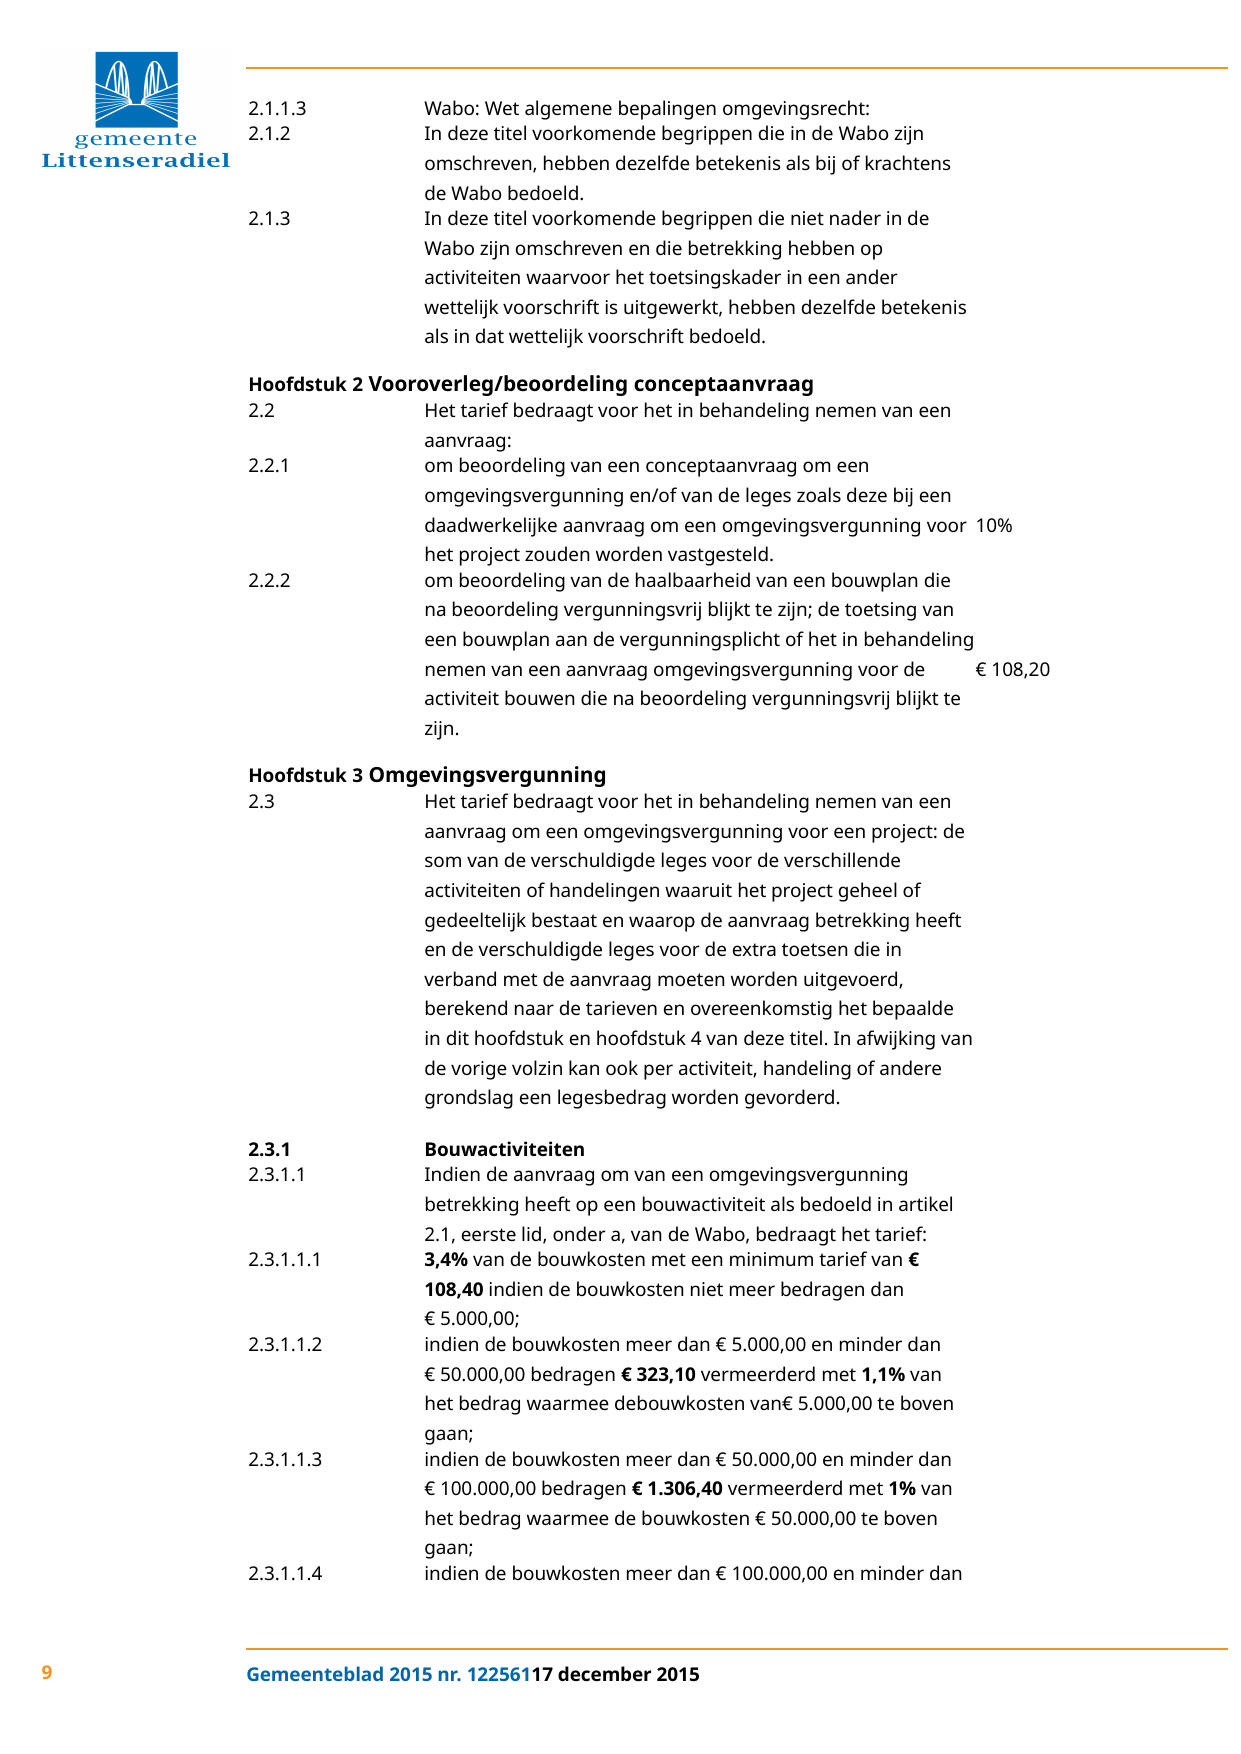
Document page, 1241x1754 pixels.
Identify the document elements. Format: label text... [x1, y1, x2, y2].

table_cell [424, 1110, 975, 1136]
table_cell indien de bouwkosten meer dan € 50.000,00 en minder dan € 100.000,00 bedragen € 1.306,40 vermeerderd met 1% van het bedrag waarmee de bouwkosten € 50.000,00 te boven gaan; [424, 1446, 975, 1560]
table_cell 2.1.3 [248, 205, 424, 349]
table_cell 2.1.1.3 [248, 95, 424, 121]
table_cell [975, 121, 1152, 205]
table_cell om beoordeling van de haalbaarheid van een bouwplan die na beoordeling vergunningsvrij blijkt te zijn; de toetsing van een bouwplan aan de vergunningsplicht of het in behandeling nemen van een aanvraag omgevingsvergunning voor de activiteit bouwen die na beoordeling vergunningsvrij blijkt te zijn. [424, 567, 975, 741]
table_cell indien de bouwkosten meer dan € 5.000,00 en minder dan € 50.000,00 bedragen € 323,10 vermeerderd met 1,1% van het bedrag waarmee debouwkosten van€ 5.000,00 te boven gaan; [424, 1331, 975, 1446]
table_cell In deze titel voorkomende begrippen die niet nader in de Wabo zijn omschreven en die betrekking hebben op activiteiten waarvoor het toetsingskader in een ander wettelijk voorschrift is uitgewerkt, hebben dezelfde betekenis als in dat wettelijk voorschrift bedoeld. [424, 205, 975, 349]
table_header [975, 789, 1152, 1110]
table_cell 2.2.1 [248, 453, 424, 567]
table_cell [975, 1110, 1152, 1136]
table_cell [975, 1331, 1152, 1446]
table_cell 2.3.1.1.3 [248, 1446, 424, 1560]
table_cell In deze titel voorkomende begrippen die in de Wabo zijn omschreven, hebben dezelfde betekenis als bij of krachtens de Wabo bedoeld. [424, 121, 975, 205]
table_cell [975, 1136, 1152, 1162]
table_cell 2.3.1.1.1 [248, 1246, 424, 1331]
table_cell Indien de aanvraag om van een omgevingsvergunning betrekking heeft op een bouwactiviteit als bedoeld in artikel 2.1, eerste lid, onder a, van de Wabo, bedraagt het tarief: [424, 1162, 975, 1246]
picture [41, 47, 231, 172]
text Hoofdstuk 3 Omgevingsvergunning [248, 760, 1152, 788]
table_cell [975, 205, 1152, 349]
table_cell [975, 1560, 1152, 1586]
table_cell [975, 1446, 1152, 1560]
table_cell 2.3.1.1.4 [248, 1560, 424, 1586]
table_cell 2.3.1.1 [248, 1162, 424, 1246]
table_header 2.2 [248, 397, 424, 453]
table_cell indien de bouwkosten meer dan € 100.000,00 en minder dan [424, 1560, 975, 1586]
table_cell 2.3.1 [248, 1136, 424, 1162]
table_cell 2.2.2 [248, 567, 424, 741]
table_cell 2.3.1.1.2 [248, 1331, 424, 1446]
table_cell [248, 1110, 424, 1136]
table_header Het tarief bedraagt voor het in behandeling nemen van een aanvraag om een omgevingsvergunning voor een project: de som van de verschuldigde leges voor de verschillende activiteiten of handelingen waaruit het project geheel of gedeeltelijk bestaat en waarop de aanvraag betrekking heeft en de verschuldigde leges voor de extra toetsen die in verband met de aanvraag moeten worden uitgevoerd, berekend naar de tarieven en overeenkomstig het bepaalde in dit hoofdstuk en hoofdstuk 4 van deze titel. In afwijking van de vorige volzin kan ook per activiteit, handeling of andere grondslag een legesbedrag worden gevorderd. [424, 789, 975, 1110]
table_cell 10% [975, 453, 1152, 567]
table_cell 2.1.2 [248, 121, 424, 205]
table_cell 3,4% van de bouwkosten met een minimum tarief van € 108,40 indien de bouwkosten niet meer bedragen dan € 5.000,00; [424, 1246, 975, 1331]
table_header 2.3 [248, 789, 424, 1110]
table_cell [975, 1162, 1152, 1246]
table_cell Bouwactiviteiten [424, 1136, 975, 1162]
table_cell [975, 1246, 1152, 1331]
table_cell Wabo: Wet algemene bepalingen omgevingsrecht: [424, 95, 975, 121]
table_header Het tarief bedraagt voor het in behandeling nemen van een aanvraag: [424, 397, 975, 453]
table_cell [975, 95, 1152, 121]
table_header [975, 397, 1152, 453]
table_cell € 108,20 [975, 567, 1152, 741]
text Hoofdstuk 2 Vooroverleg/beoordeling conceptaanvraag [248, 369, 1152, 397]
table_cell om beoordeling van een conceptaanvraag om een omgevingsvergunning en/of van de leges zoals deze bij een daadwerkelijke aanvraag om een omgevingsvergunning voor het project zouden worden vastgesteld. [424, 453, 975, 567]
